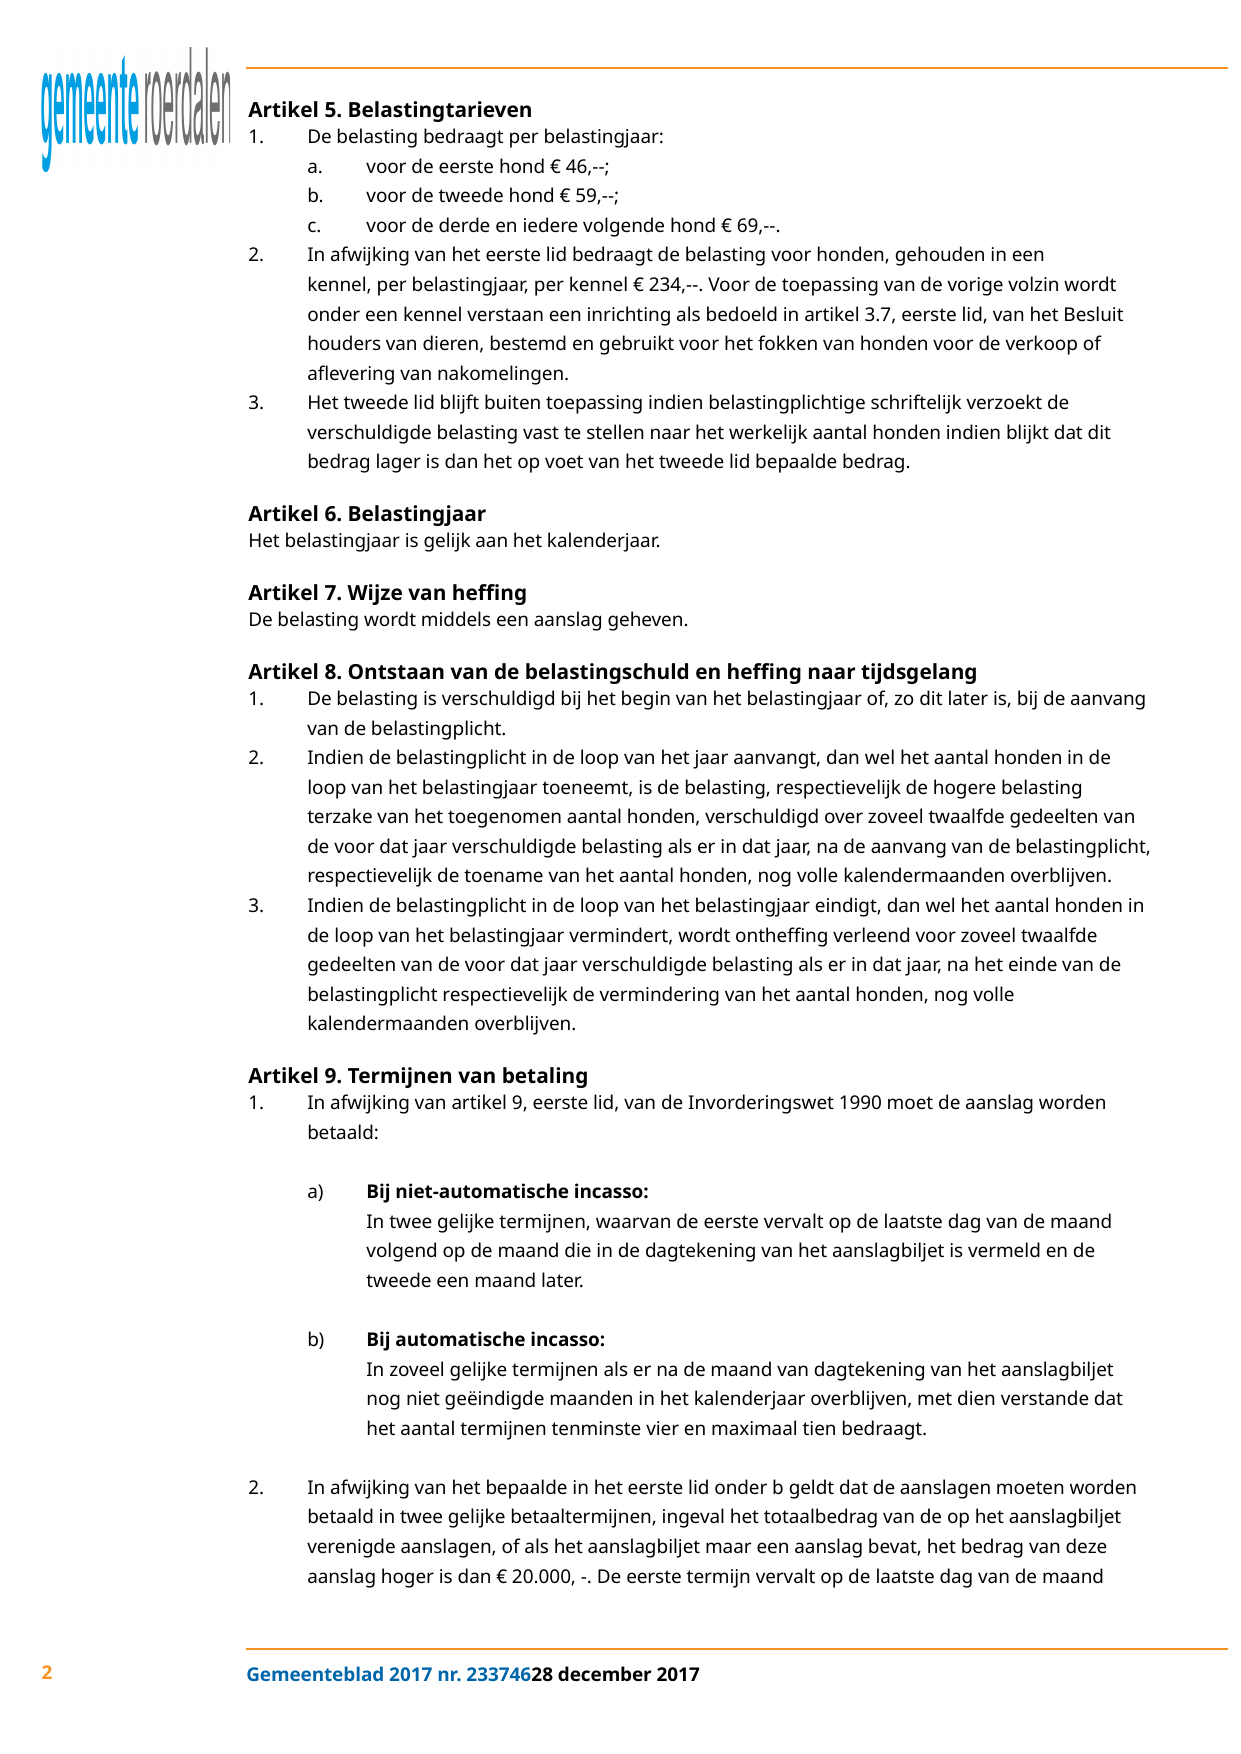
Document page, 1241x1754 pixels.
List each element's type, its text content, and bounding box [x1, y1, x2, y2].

list Indien de belastingplicht in de loop van het belastingjaar eindigt, dan wel het aantal honden in de loop van het belastingjaar vermindert, wordt ontheffing verleend voor zoveel twaalfde gedeelten van de voor dat jaar verschuldigde belasting als er in dat jaar, na het einde van de belastingplicht respectievelijk de vermindering van het aantal honden, nog volle kalendermaanden overblijven. [248, 892, 1152, 1036]
list In twee gelijke termijnen, waarvan de eerste vervalt op de laatste dag van de maand volgend op de maand die in de dagtekening van het aanslagbiljet is vermeld en de tweede een maand later. [307, 1208, 1152, 1293]
picture [41, 47, 231, 172]
list Indien de belastingplicht in de loop van het jaar aanvangt, dan wel het aantal honden in de loop van het belastingjaar toeneemt, is de belasting, respectievelijk de hogere belasting terzake van het toegenomen aantal honden, verschuldigd over zoveel twaalfde gedeelten van de voor dat jaar verschuldigde belasting als er in dat jaar, na de aanvang van de belastingplicht, respectievelijk de toename van het aantal honden, nog volle kalendermaanden overblijven. [248, 744, 1152, 888]
text Artikel 5. Belastingtarieven [248, 95, 1152, 123]
text De belasting wordt middels een aanslag geheven. [248, 606, 1152, 632]
picture [41, 134, 48, 172]
text Artikel 9. Termijnen van betaling [248, 1061, 1152, 1089]
text Het belastingjaar is gelijk aan het kalenderjaar. [248, 527, 1152, 553]
list In afwijking van het eerste lid bedraagt de belasting voor honden, gehouden in een [248, 242, 1152, 267]
text Artikel 7. Wijze van heffing [248, 578, 1152, 606]
list In zoveel gelijke termijnen als er na de maand van dagtekening van het aanslagbiljet nog niet geëindigde maanden in het kalenderjaar overblijven, met dien verstande dat het aantal termijnen tenminste vier en maximaal tien bedraagt. [307, 1356, 1152, 1441]
list Bij niet-automatische incasso: [307, 1178, 1152, 1204]
list In afwijking van het bepaalde in het eerste lid onder b geldt dat de aanslagen moeten worden betaald in twee gelijke betaaltermijnen, ingeval het totaalbedrag van de op het aanslagbiljet verenigde aanslagen, of als het aanslagbiljet maar een aanslag bevat, het bedrag van deze aanslag hoger is dan € 20.000, -. De eerste termijn vervalt op de laatste dag van de maand [248, 1474, 1152, 1588]
list Bij automatische incasso: [307, 1326, 1152, 1352]
list voor de eerste hond € 46,--; [307, 153, 1152, 178]
list voor de tweede hond € 59,--; [307, 182, 1152, 208]
list voor de derde en iedere volgende hond € 69,--. [307, 212, 1152, 238]
text Artikel 6. Belastingjaar [248, 499, 1152, 527]
list De belasting bedraagt per belastingjaar: [248, 123, 1152, 149]
list In afwijking van artikel 9, eerste lid, van de Invorderingswet 1990 moet de aanslag worden betaald: [248, 1089, 1152, 1145]
list kennel, per belastingjaar, per kennel € 234,--. Voor de toepassing van de vorige volzin wordt onder een kennel verstaan een inrichting als bedoeld in artikel 3.7, eerste lid, van het Besluit houders van dieren, bestemd en gebruikt voor het fokken van honden voor de verkoop of aflevering van nakomelingen. [248, 271, 1152, 386]
list De belasting is verschuldigd bij het begin van het belastingjaar of, zo dit later is, bij de aanvang van de belastingplicht. [248, 685, 1152, 741]
list Het tweede lid blijft buiten toepassing indien belastingplichtige schriftelijk verzoekt de verschuldigde belasting vast te stellen naar het werkelijk aantal honden indien blijkt dat dit bedrag lager is dan het op voet van het tweede lid bepaalde bedrag. [248, 389, 1152, 474]
text Artikel 8. Ontstaan van de belastingschuld en heffing naar tijdsgelang [248, 657, 1152, 685]
